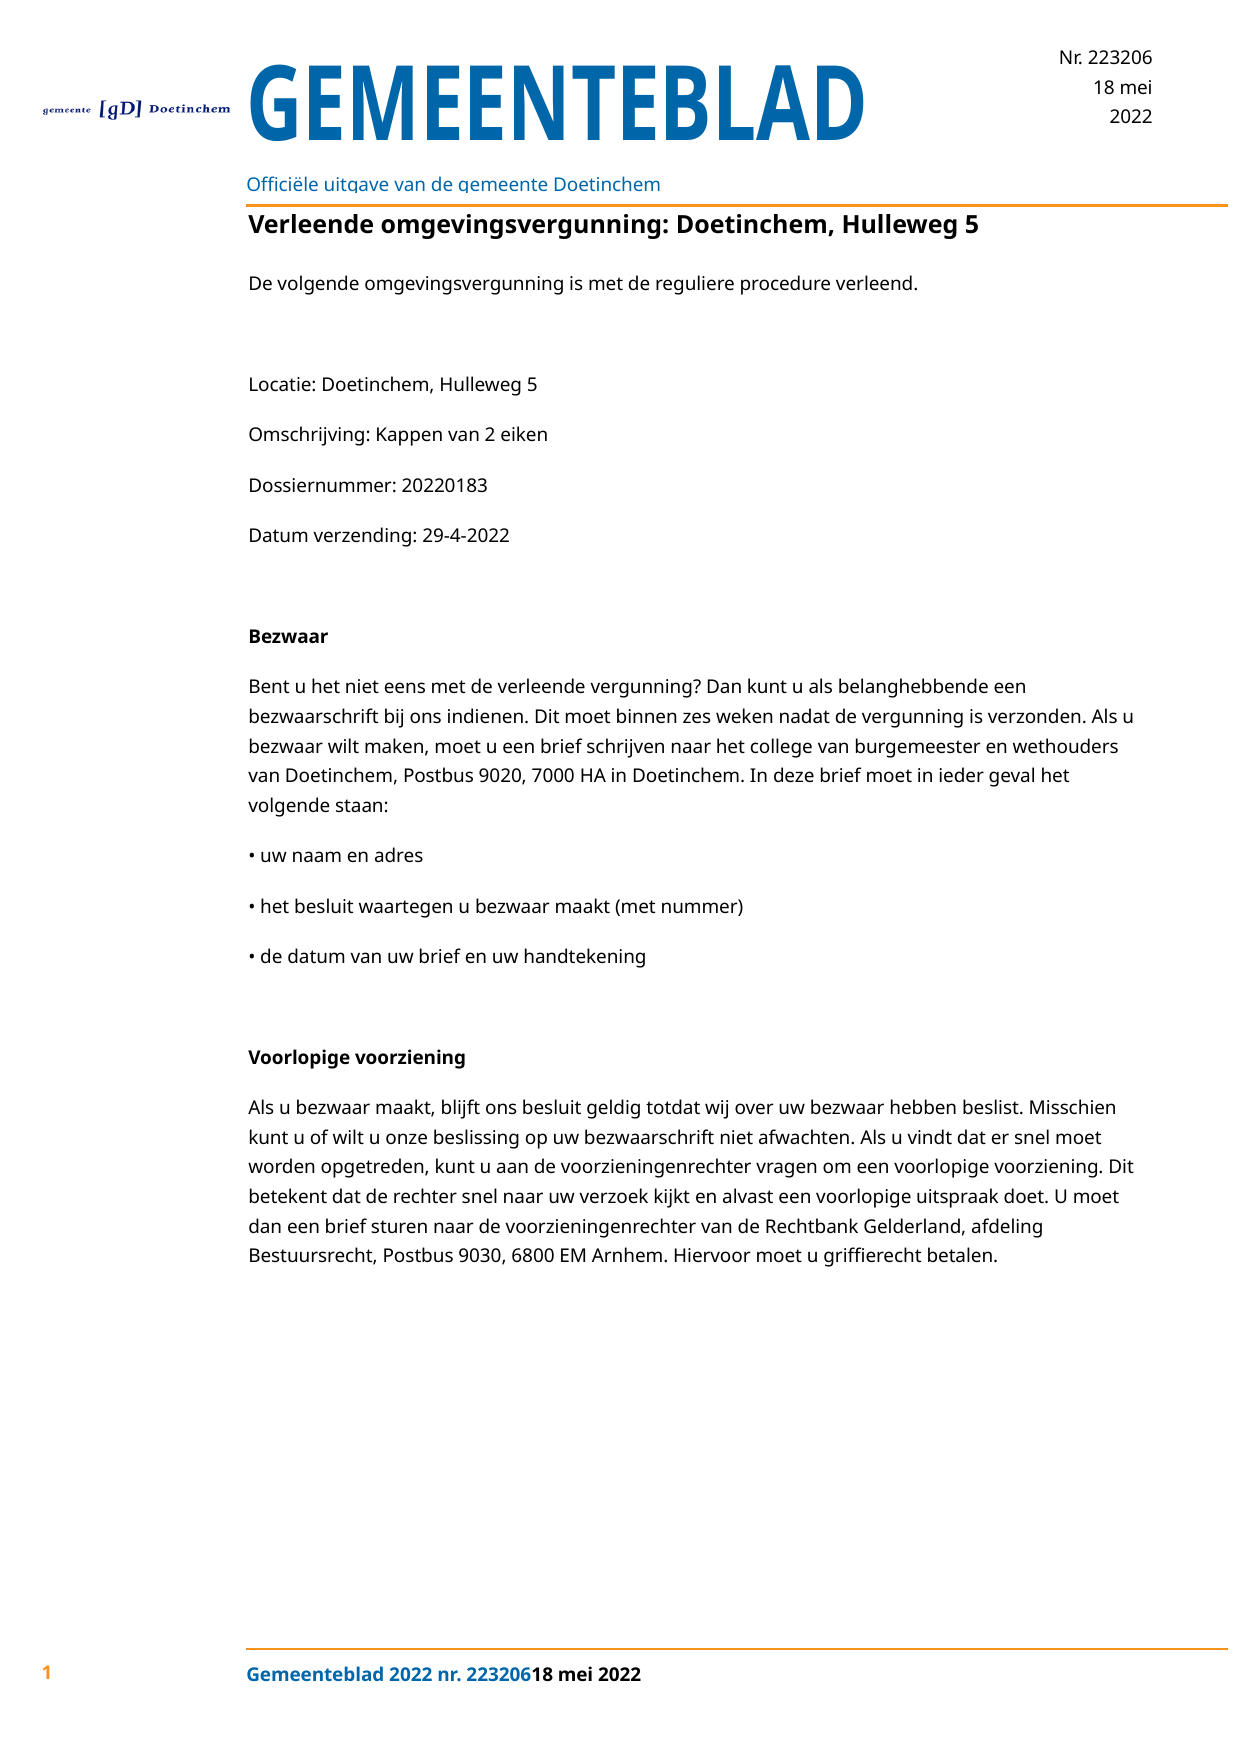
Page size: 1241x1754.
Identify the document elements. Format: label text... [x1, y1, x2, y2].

text • het besluit waartegen u bezwaar maakt (met nummer) [248, 893, 1152, 918]
text Omschrijving: Kappen van 2 eiken [248, 422, 1152, 447]
text Als u bezwaar maakt, blijft ons besluit geldig totdat wij over uw bezwaar hebben beslist. Misschien kunt u of wilt u onze beslissing op uw bezwaarschrift niet afwachten. Als u vindt dat er snel moet worden opgetreden, kunt u aan de voorzieningenrechter vragen om een voorlopige voorziening. Dit betekent dat de rechter snel naar uw verzoek kijkt en alvast een voorlopige uitspraak doet. U moet dan een brief sturen naar de voorzieningenrechter van de Rechtbank Gelderland, afdeling Bestuursrecht, Postbus 9030, 6800 EM Arnhem. Hiervoor moet u griffierecht betalen. [248, 1094, 1152, 1268]
text Bezwaar [248, 623, 1152, 649]
text Verleende omgevingsvergunning: Doetinchem, Hulleweg 5 [248, 207, 1152, 241]
text • de datum van uw brief en uw handtekening [248, 943, 1152, 969]
text Voorlopige voorziening [248, 1044, 1152, 1070]
text De volgende omgevingsvergunning is met de reguliere procedure verleend. [248, 270, 1152, 296]
text Datum verzending: 29-4-2022 [248, 522, 1152, 548]
text Bent u het niet eens met de verleende vergunning? Dan kunt u als belanghebbende een bezwaarschrift bij ons indienen. Dit moet binnen zes weken nadat de vergunning is verzonden. Als u bezwaar wilt maken, moet u een brief schrijven naar het college van burgemeester en wethouders van Doetinchem, Postbus 9020, 7000 HA in Doetinchem. In deze brief moet in ieder geval het volgende staan: [248, 674, 1152, 818]
text • uw naam en adres [248, 842, 1152, 868]
text Locatie: Doetinchem, Hulleweg 5 [248, 371, 1152, 397]
picture [41, 47, 231, 172]
text Dossiernummer: 20220183 [248, 472, 1152, 498]
